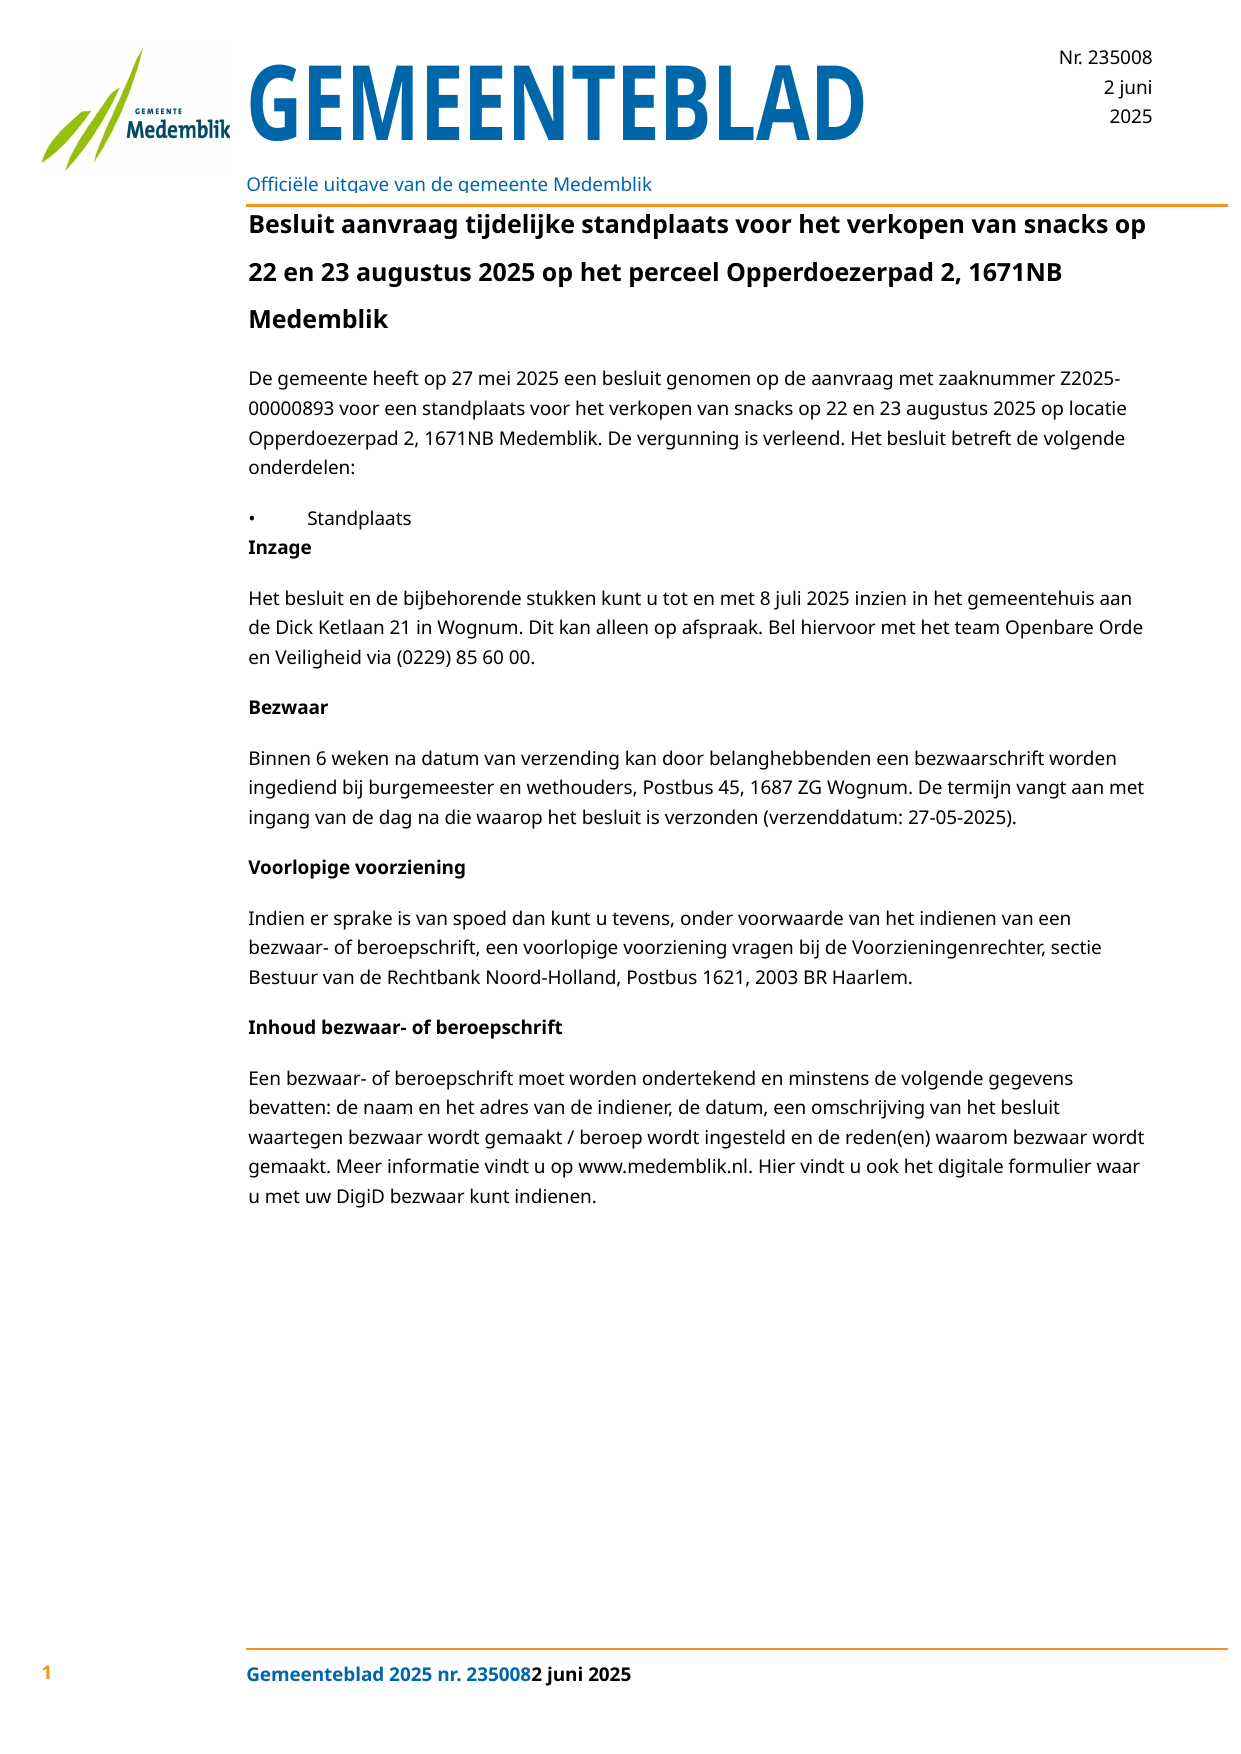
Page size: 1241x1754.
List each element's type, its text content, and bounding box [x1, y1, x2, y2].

text De gemeente heeft op 27 mei 2025 een besluit genomen op de aanvraag met zaaknummer Z2025-00000893 voor een standplaats voor het verkopen van snacks op 22 en 23 augustus 2025 op locatie Opperdoezerpad 2, 1671NB Medemblik. De vergunning is verleend. Het besluit betreft de volgende onderdelen: [248, 366, 1152, 480]
list Standplaats [248, 505, 1152, 530]
text Inzage [248, 534, 1152, 560]
text Indien er sprake is van spoed dan kunt u tevens, onder voorwaarde van het indienen van een bezwaar- of beroepschrift, een voorlopige voorziening vragen bij de Voorzieningenrechter, sectie Bestuur van de Rechtbank Noord-Holland, Postbus 1621, 2003 BR Haarlem. [248, 905, 1152, 989]
picture [41, 47, 231, 172]
text Binnen 6 weken na datum van verzending kan door belanghebbenden een bezwaarschrift worden ingediend bij burgemeester en wethouders, Postbus 45, 1687 ZG Wognum. De termijn vangt aan met ingang van de dag na die waarop het besluit is verzonden (verzenddatum: 27-05-2025). [248, 745, 1152, 829]
text Besluit aanvraag tijdelijke standplaats voor het verkopen van snacks op 22 en 23 augustus 2025 op het perceel Opperdoezerpad 2, 1671NB Medemblik [248, 207, 1152, 336]
text Bezwaar [248, 694, 1152, 720]
text Inhoud bezwaar- of beroepschrift [248, 1014, 1152, 1040]
text Voorlopige voorziening [248, 854, 1152, 880]
text Een bezwaar- of beroepschrift moet worden ondertekend en minstens de volgende gegevens bevatten: de naam en het adres van de indiener, de datum, een omschrijving van het besluit waartegen bezwaar wordt gemaakt / beroep wordt ingesteld en de reden(en) waarom bezwaar wordt gemaakt. Meer informatie vindt u op www.medemblik.nl. Hier vindt u ook het digitale formulier waar u met uw DigiD bezwaar kunt indienen. [248, 1065, 1152, 1209]
text Het besluit en de bijbehorende stukken kunt u tot en met 8 juli 2025 inzien in het gemeentehuis aan de Dick Ketlaan 21 in Wognum. Dit kan alleen op afspraak. Bel hiervoor met het team Openbare Orde en Veiligheid via (0229) 85 60 00. [248, 585, 1152, 669]
